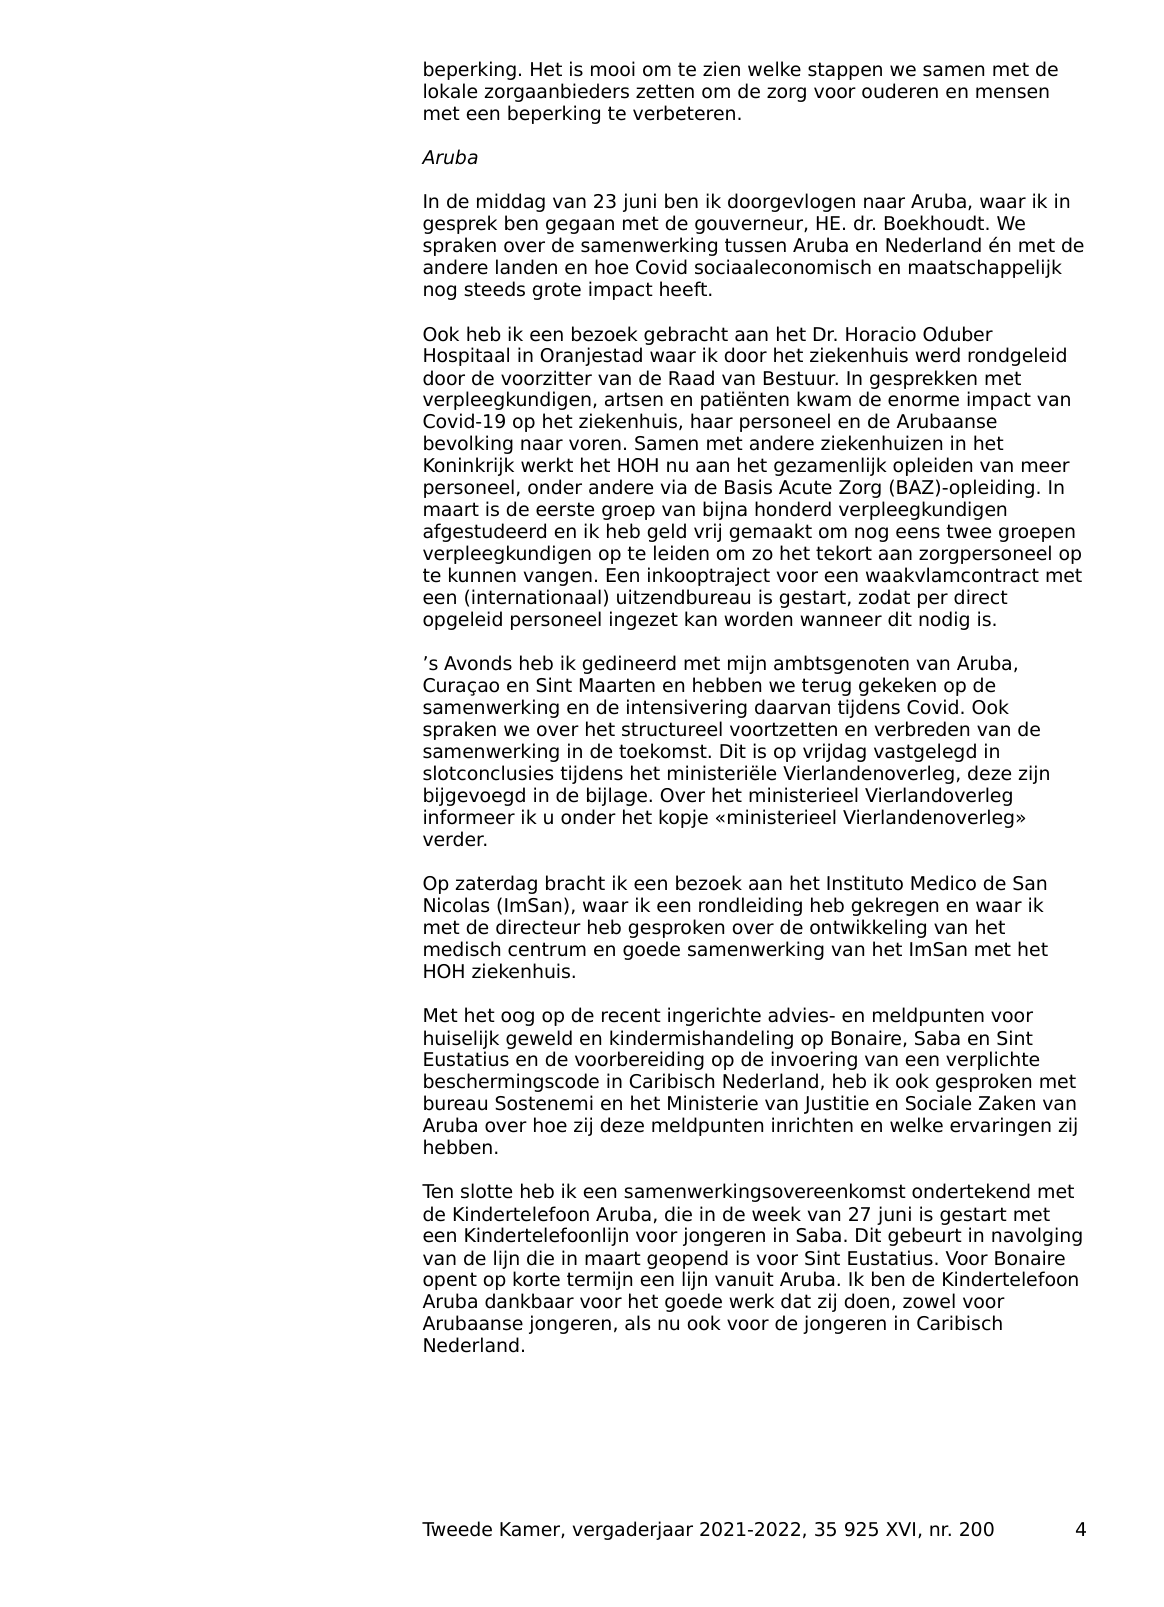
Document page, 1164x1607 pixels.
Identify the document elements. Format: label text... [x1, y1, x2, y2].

text beperking. Het is mooi om te zien welke stappen we samen met de lokale zorgaanbieders zetten om de zorg voor ouderen en mensen met een beperking te verbeteren. [422, 59, 1087, 125]
text Ten slotte heb ik een samenwerkingsovereenkomst ondertekend met de Kindertelefoon Aruba, die in de week van 27 juni is gestart met een Kindertelefoonlijn voor jongeren in Saba. Dit gebeurt in navolging van de lijn die in maart geopend is voor Sint Eustatius. Voor Bonaire opent op korte termijn een lijn vanuit Aruba. Ik ben de Kindertelefoon Aruba dankbaar voor het goede werk dat zij doen, zowel voor Arubaanse jongeren, als nu ook voor de jongeren in Caribisch Nederland. [422, 1181, 1087, 1357]
text Op zaterdag bracht ik een bezoek aan het Instituto Medico de San Nicolas (ImSan), waar ik een rondleiding heb gekregen en waar ik met de directeur heb gesproken over de ontwikkeling van het medisch centrum en goede samenwerking van het ImSan met het HOH ziekenhuis. [422, 873, 1087, 983]
subtitle Aruba [422, 147, 1087, 169]
text ’s Avonds heb ik gedineerd met mijn ambtsgenoten van Aruba, Curaçao en Sint Maarten en hebben we terug gekeken op de samenwerking en de intensivering daarvan tijdens Covid. Ook spraken we over het structureel voortzetten en verbreden van de samenwerking in de toekomst. Dit is op vrijdag vastgelegd in slotconclusies tijdens het ministeriële Vierlandenoverleg, deze zijn bijgevoegd in de bijlage. Over het ministerieel Vierlandoverleg informeer ik u onder het kopje «ministerieel Vierlandenoverleg» verder. [422, 653, 1087, 851]
text Ook heb ik een bezoek gebracht aan het Dr. Horacio Oduber Hospitaal in Oranjestad waar ik door het ziekenhuis werd rondgeleid door de voorzitter van de Raad van Bestuur. In gesprekken met verpleegkundigen, artsen en patiënten kwam de enorme impact van Covid-19 op het ziekenhuis, haar personeel en de Arubaanse bevolking naar voren. Samen met andere ziekenhuizen in het Koninkrijk werkt het HOH nu aan het gezamenlijk opleiden van meer personeel, onder andere via de Basis Acute Zorg (BAZ)-opleiding. In maart is de eerste groep van bijna honderd verpleegkundigen afgestudeerd en ik heb geld vrij gemaakt om nog eens twee groepen verpleegkundigen op te leiden om zo het tekort aan zorgpersoneel op te kunnen vangen. Een inkooptraject voor een waakvlamcontract met een (internationaal) uitzendbureau is gestart, zodat per direct opgeleid personeel ingezet kan worden wanneer dit nodig is. [422, 323, 1087, 631]
text In de middag van 23 juni ben ik doorgevlogen naar Aruba, waar ik in gesprek ben gegaan met de gouverneur, HE. dr. Boekhoudt. We spraken over de samenwerking tussen Aruba en Nederland én met de andere landen en hoe Covid sociaaleconomisch en maatschappelijk nog steeds grote impact heeft. [422, 191, 1087, 301]
text Met het oog op de recent ingerichte advies- en meldpunten voor huiselijk geweld en kindermishandeling op Bonaire, Saba en Sint Eustatius en de voorbereiding op de invoering van een verplichte beschermingscode in Caribisch Nederland, heb ik ook gesproken met bureau Sostenemi en het Ministerie van Justitie en Sociale Zaken van Aruba over hoe zij deze meldpunten inrichten en welke ervaringen zij hebben. [422, 1005, 1087, 1159]
